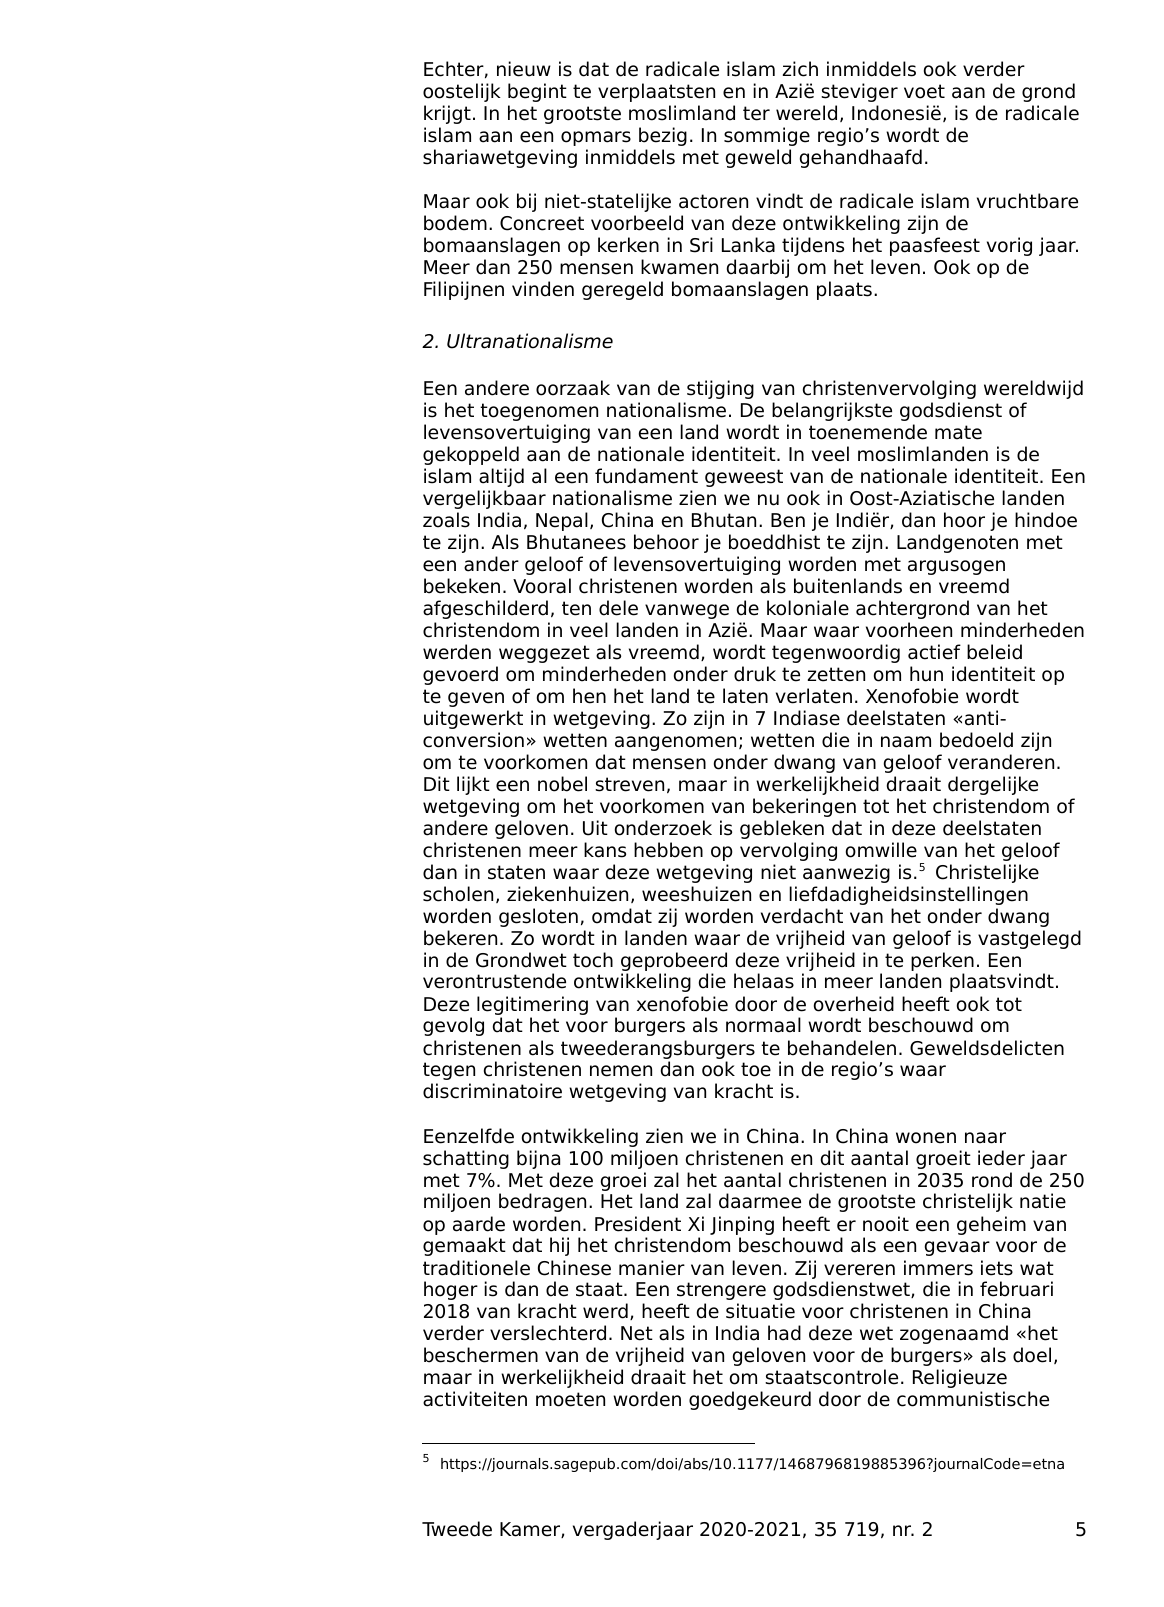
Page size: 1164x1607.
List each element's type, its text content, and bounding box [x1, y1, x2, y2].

subtitle 2. Ultranationalisme [422, 331, 1087, 353]
text Maar ook bij niet-statelijke actoren vindt de radicale islam vruchtbare bodem. Concreet voorbeeld van deze ontwikkeling zijn de bomaanslagen op kerken in Sri Lanka tijdens het paasfeest vorig jaar. Meer dan 250 mensen kwamen daarbij om het leven. Ook op de Filipijnen vinden geregeld bomaanslagen plaats. [422, 191, 1087, 301]
text Eenzelfde ontwikkeling zien we in China. In China wonen naar schatting bijna 100 miljoen christenen en dit aantal groeit ieder jaar met 7%. Met deze groei zal het aantal christenen in 2035 rond de 250 miljoen bedragen. Het land zal daarmee de grootste christelijk natie op aarde worden. President Xi Jinping heeft er nooit een geheim van gemaakt dat hij het christendom beschouwd als een gevaar voor de traditionele Chinese manier van leven. Zij vereren immers iets wat hoger is dan de staat. Een strengere godsdienstwet, die in februari 2018 van kracht werd, heeft de situatie voor christenen in China verder verslechterd. Net als in India had deze wet zogenaamd «het beschermen van de vrijheid van geloven voor de burgers» als doel, maar in werkelijkheid draait het om staatscontrole. Religieuze activiteiten moeten worden goedgekeurd door de communistische [422, 1126, 1087, 1411]
text Een andere oorzaak van de stijging van christenvervolging wereldwijd is het toegenomen nationalisme. De belangrijkste godsdienst of levensovertuiging van een land wordt in toenemende mate gekoppeld aan de nationale identiteit. In veel moslimlanden is de islam altijd al een fundament geweest van de nationale identiteit. Een vergelijkbaar nationalisme zien we nu ook in Oost-Aziatische landen zoals India, Nepal, China en Bhutan. Ben je Indiër, dan hoor je hindoe te zijn. Als Bhutanees behoor je boeddhist te zijn. Landgenoten met een ander geloof of levensovertuiging worden met argusogen bekeken. Vooral christenen worden als buitenlands en vreemd afgeschilderd, ten dele vanwege de koloniale achtergrond van het christendom in veel landen in Azië. Maar waar voorheen minderheden werden weggezet als vreemd, wordt tegenwoordig actief beleid gevoerd om minderheden onder druk te zetten om hun identiteit op te geven of om hen het land te laten verlaten. Xenofobie wordt uitgewerkt in wetgeving. Zo zijn in 7 Indiase deelstaten «anti-conversion» wetten aangenomen; wetten die in naam bedoeld zijn om te voorkomen dat mensen onder dwang van geloof veranderen. Dit lijkt een nobel streven, maar in werkelijkheid draait dergelijke wetgeving om het voorkomen van bekeringen tot het christendom of andere geloven. Uit onderzoek is gebleken dat in deze deelstaten christenen meer kans hebben op vervolging omwille van het geloof dan in staten waar deze wetgeving niet aanwezig is. Christelijke scholen, ziekenhuizen, weeshuizen en liefdadigheidsinstellingen worden gesloten, omdat zij worden verdacht van het onder dwang bekeren. Zo wordt in landen waar de vrijheid van geloof is vastgelegd in de Grondwet toch geprobeerd deze vrijheid in te perken. Een verontrustende ontwikkeling die helaas in meer landen plaatsvindt. Deze legitimering van xenofobie door de overheid heeft ook tot gevolg dat het voor burgers als normaal wordt beschouwd om christenen als tweederangsburgers te behandelen. Geweldsdelicten tegen christenen nemen dan ook toe in de regio’s waar discriminatoire wetgeving van kracht is. [422, 378, 1087, 1103]
text https://journals.sagepub.com/doi/abs/10.1177/1468796819885396?journalCode=etna [422, 1452, 1087, 1474]
text Echter, nieuw is dat de radicale islam zich inmiddels ook verder oostelijk begint te verplaatsten en in Azië steviger voet aan de grond krijgt. In het grootste moslimland ter wereld, Indonesië, is de radicale islam aan een opmars bezig. In sommige regio’s wordt de shariawetgeving inmiddels met geweld gehandhaafd. [422, 59, 1087, 169]
